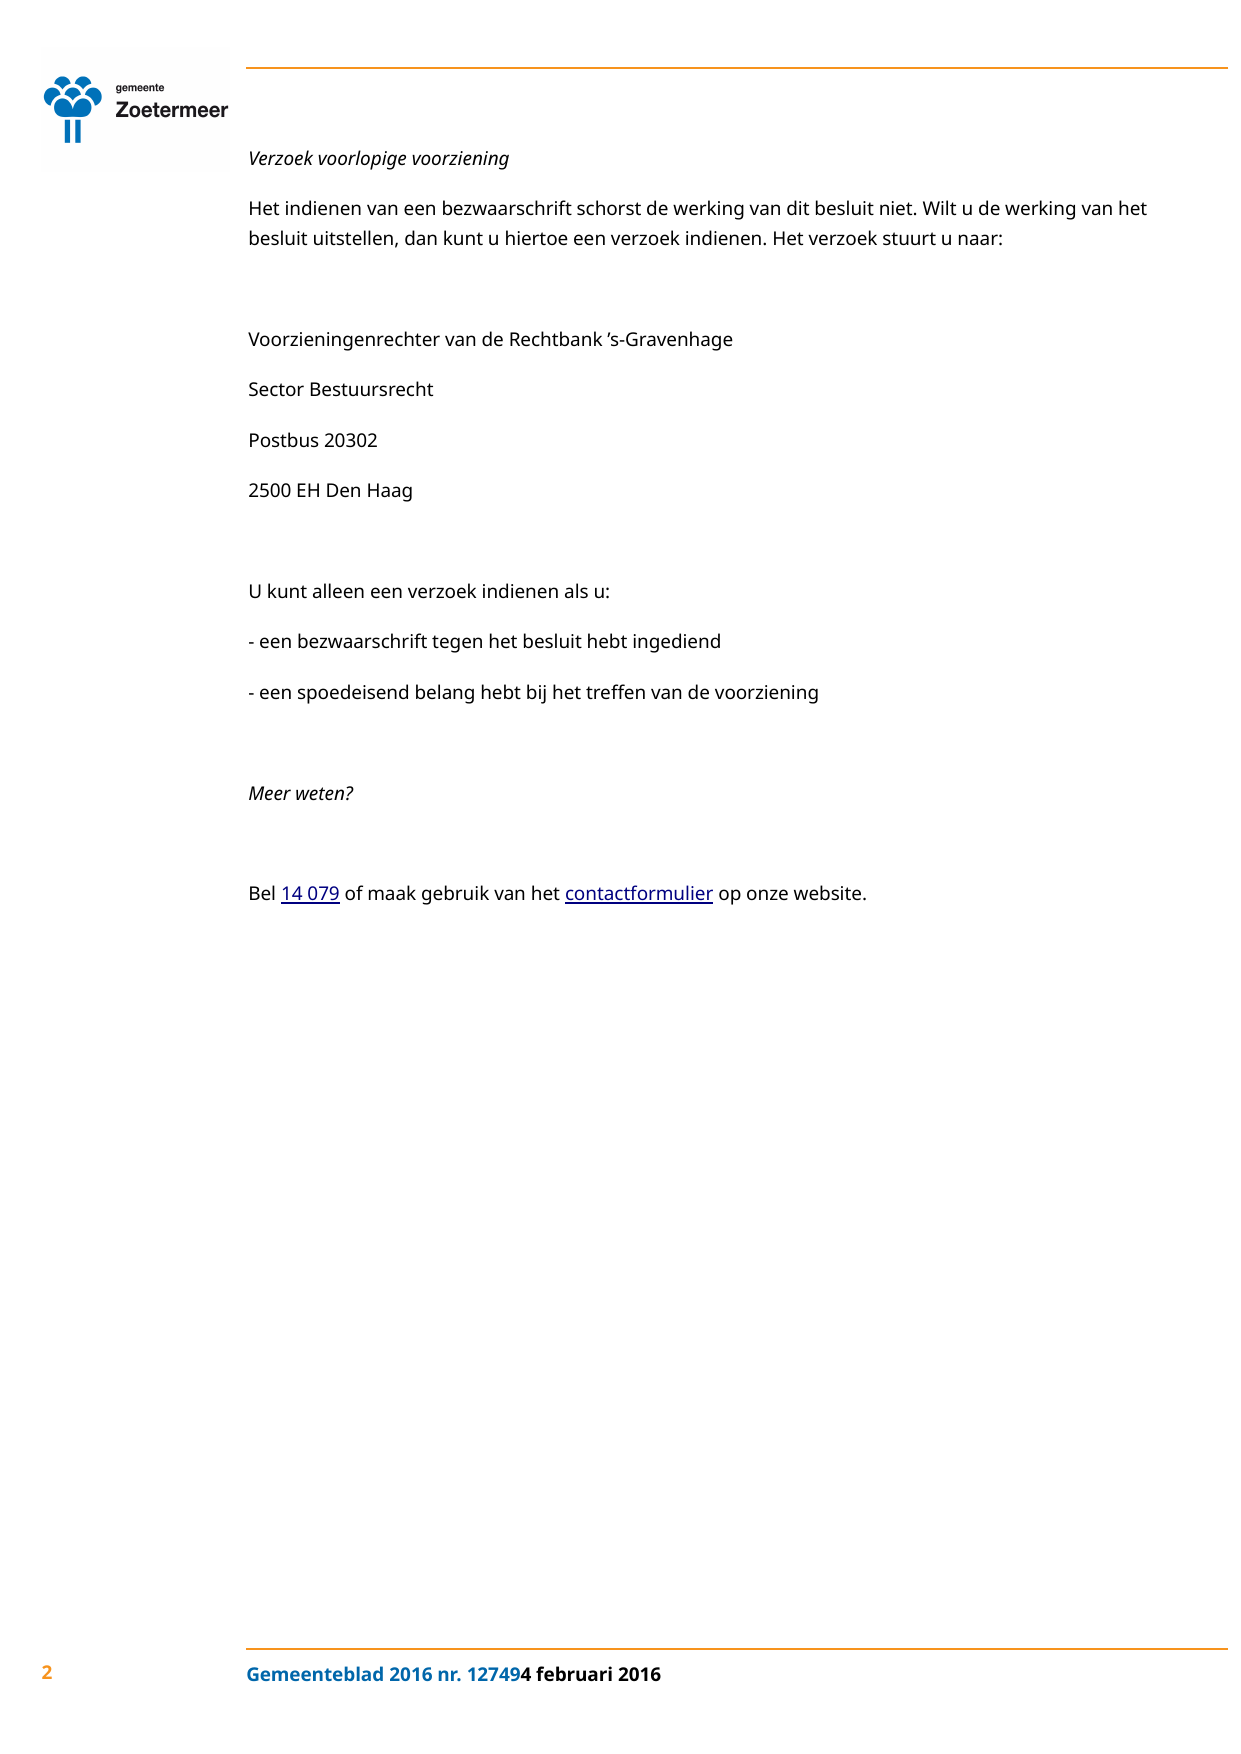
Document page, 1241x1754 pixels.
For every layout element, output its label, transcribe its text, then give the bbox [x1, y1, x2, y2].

text Bel 14 079 of maak gebruik van het contactformulier op onze website. [248, 881, 1152, 906]
text Het indienen van een bezwaarschrift schorst de werking van dit besluit niet. Wilt u de werking van het besluit uitstellen, dan kunt u hiertoe een verzoek indienen. Het verzoek stuurt u naar: [248, 196, 1152, 251]
text Meer weten? [248, 780, 1152, 806]
picture [41, 47, 231, 172]
text 2500 EH Den Haag [248, 477, 1152, 503]
text Postbus 20302 [248, 427, 1152, 453]
text Voorzieningenrechter van de Rechtbank ’s-Gravenhage [248, 326, 1152, 352]
text Sector Bestuursrecht [248, 376, 1152, 402]
text - een spoedeisend belang hebt bij het treffen van de voorziening [248, 679, 1152, 705]
text U kunt alleen een verzoek indienen als u: [248, 578, 1152, 604]
text Verzoek voorlopige voorziening [248, 145, 1152, 171]
text - een bezwaarschrift tegen het besluit hebt ingediend [248, 628, 1152, 654]
